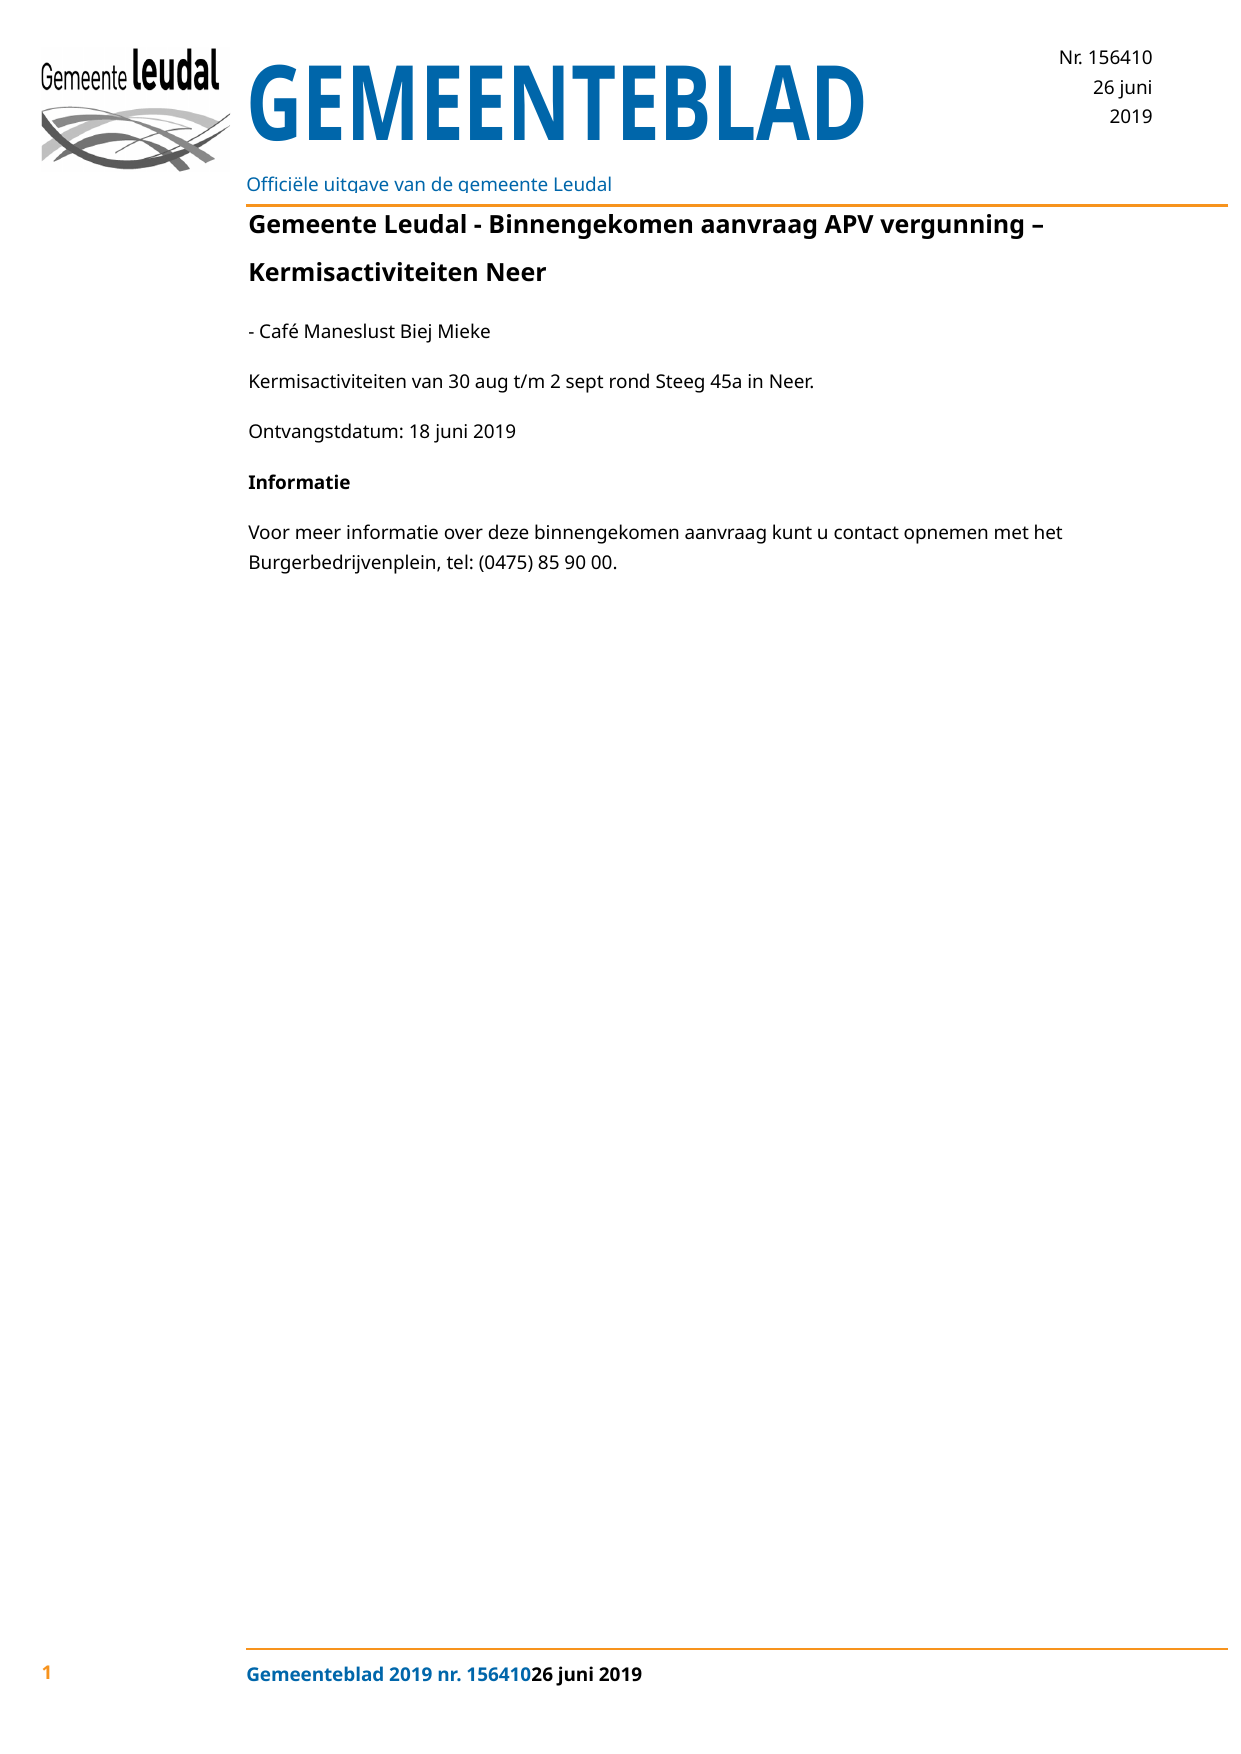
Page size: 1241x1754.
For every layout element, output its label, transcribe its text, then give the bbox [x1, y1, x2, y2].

text Informatie [248, 469, 1152, 495]
text - Café Maneslust Biej Mieke [248, 318, 1152, 344]
text Voor meer informatie over deze binnengekomen aanvraag kunt u contact opnemen met het Burgerbedrijvenplein, tel: (0475) 85 90 00. [248, 519, 1152, 575]
text Kermisactiviteiten van 30 aug t/m 2 sept rond Steeg 45a in Neer. [248, 368, 1152, 394]
picture [41, 47, 231, 172]
text Gemeente Leudal - Binnengekomen aanvraag APV vergunning – Kermisactiviteiten Neer [248, 207, 1152, 288]
text Ontvangstdatum: 18 juni 2019 [248, 419, 1152, 444]
